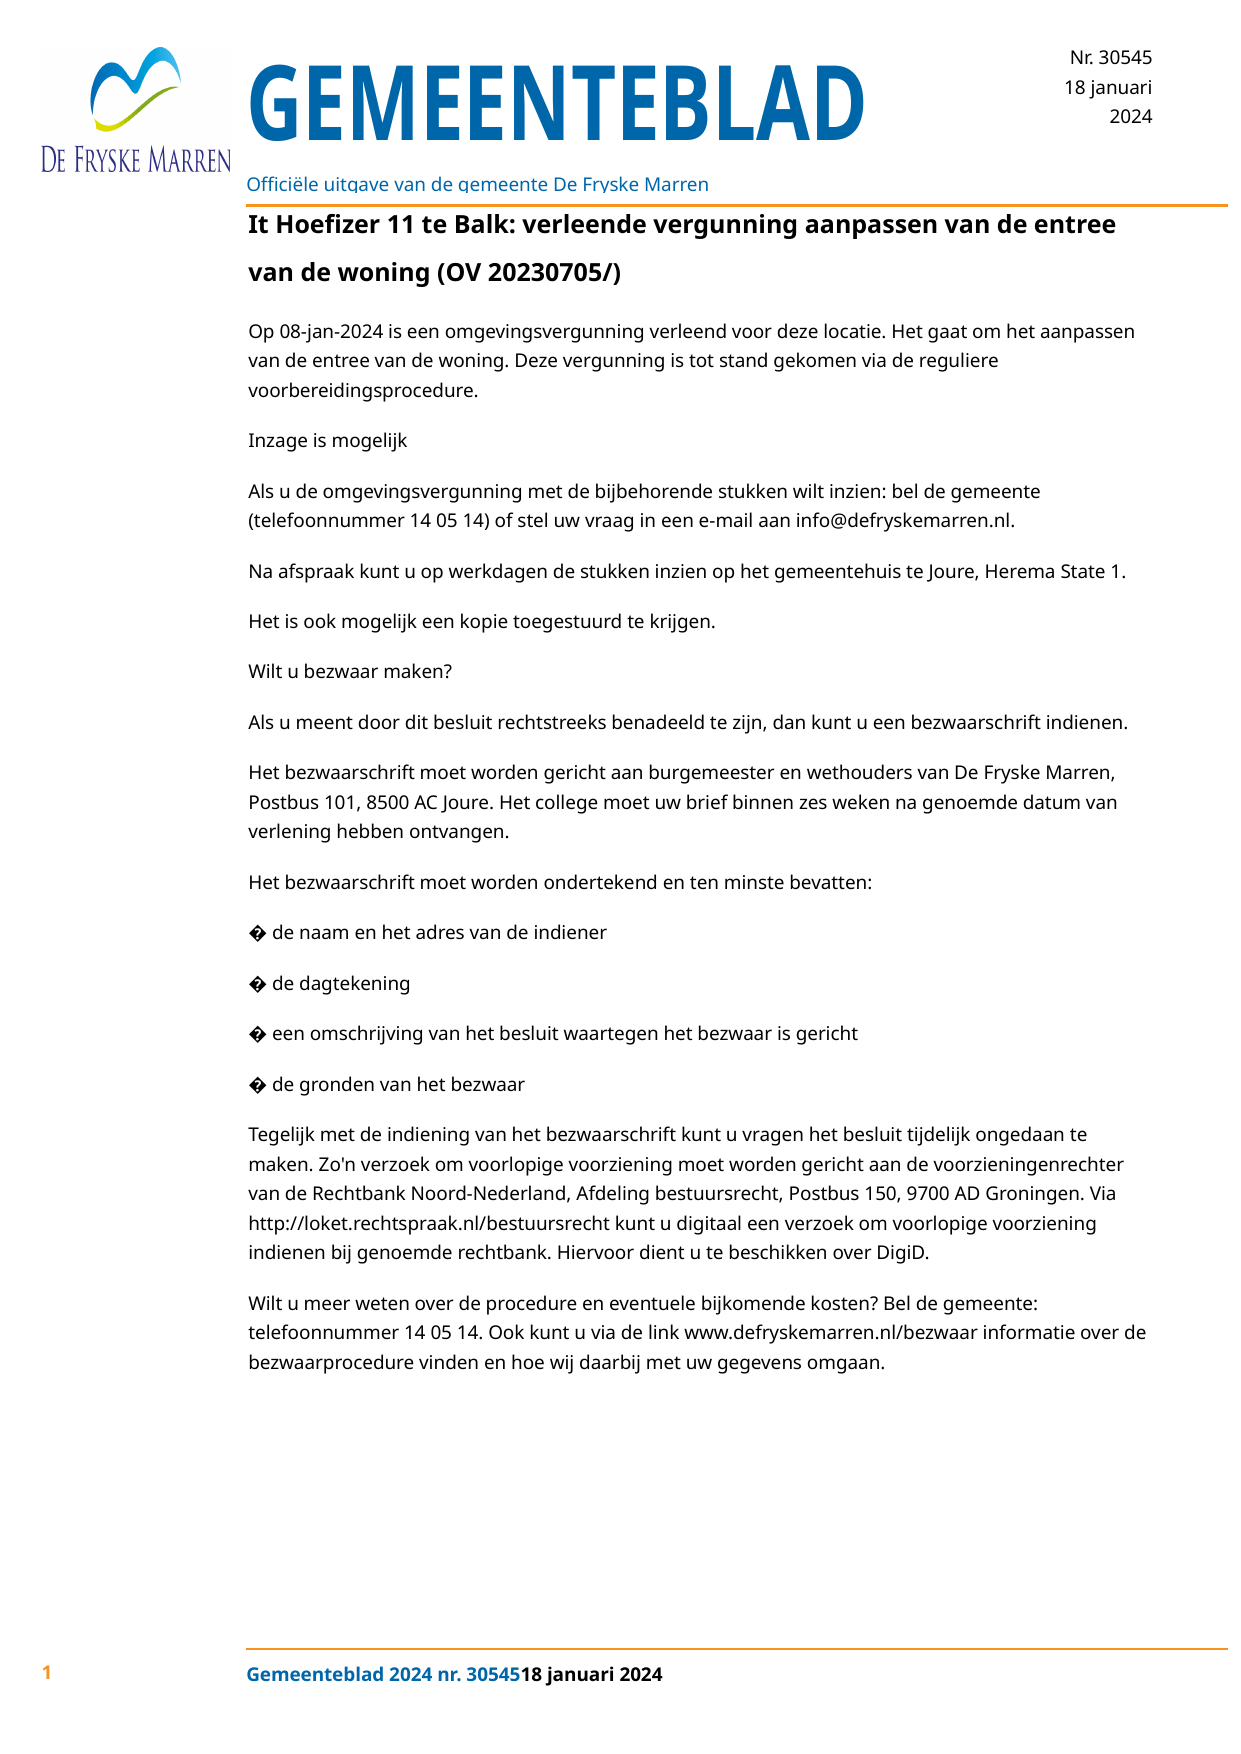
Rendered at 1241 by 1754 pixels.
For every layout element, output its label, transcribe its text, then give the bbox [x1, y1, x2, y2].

text Als u meent door dit besluit rechtstreeks benadeeld te zijn, dan kunt u een bezwaarschrift indienen. [248, 709, 1152, 735]
text Het is ook mogelijk een kopie toegestuurd te krijgen. [248, 608, 1152, 634]
text Op 08-jan-2024 is een omgevingsvergunning verleend voor deze locatie. Het gaat om het aanpassen van de entree van de woning. Deze vergunning is tot stand gekomen via de reguliere voorbereidingsprocedure. [248, 318, 1152, 403]
text It Hoefizer 11 te Balk: verleende vergunning aanpassen van de entree van de woning (OV 20230705/) [248, 207, 1152, 288]
text Als u de omgevingsvergunning met de bijbehorende stukken wilt inzien: bel de gemeente (telefoonnummer 14 05 14) of stel uw vraag in een e-mail aan info@defryskemarren.nl. [248, 478, 1152, 533]
text Tegelijk met de indiening van het bezwaarschrift kunt u vragen het besluit tijdelijk ongedaan te maken. Zo'n verzoek om voorlopige voorziening moet worden gericht aan de voorzieningenrechter van de Rechtbank Noord-Nederland, Afdeling bestuursrecht, Postbus 150, 9700 AD Groningen. Via http://loket.rechtspraak.nl/bestuursrecht kunt u digitaal een verzoek om voorlopige voorziening indienen bij genoemde rechtbank. Hiervoor dient u te beschikken over DigiD. [248, 1121, 1152, 1265]
picture [41, 47, 231, 172]
text Wilt u meer weten over de procedure en eventuele bijkomende kosten? Bel de gemeente: telefoonnummer 14 05 14. Ook kunt u via de link www.defryskemarren.nl/bezwaar informatie over de bezwaarprocedure vinden en hoe wij daarbij met uw gegevens omgaan. [248, 1290, 1152, 1375]
text Na afspraak kunt u op werkdagen de stukken inzien op het gemeentehuis te Joure, Herema State 1. [248, 558, 1152, 584]
text � de dagtekening [248, 970, 1152, 996]
text � de gronden van het bezwaar [248, 1071, 1152, 1097]
text Het bezwaarschrift moet worden ondertekend en ten minste bevatten: [248, 869, 1152, 895]
text Inzage is mogelijk [248, 427, 1152, 453]
text Het bezwaarschrift moet worden gericht aan burgemeester en wethouders van De Fryske Marren, Postbus 101, 8500 AC Joure. Het college moet uw brief binnen zes weken na genoemde datum van verlening hebben ontvangen. [248, 759, 1152, 844]
text � de naam en het adres van de indiener [248, 919, 1152, 945]
text Wilt u bezwaar maken? [248, 659, 1152, 684]
text � een omschrijving van het besluit waartegen het bezwaar is gericht [248, 1020, 1152, 1046]
